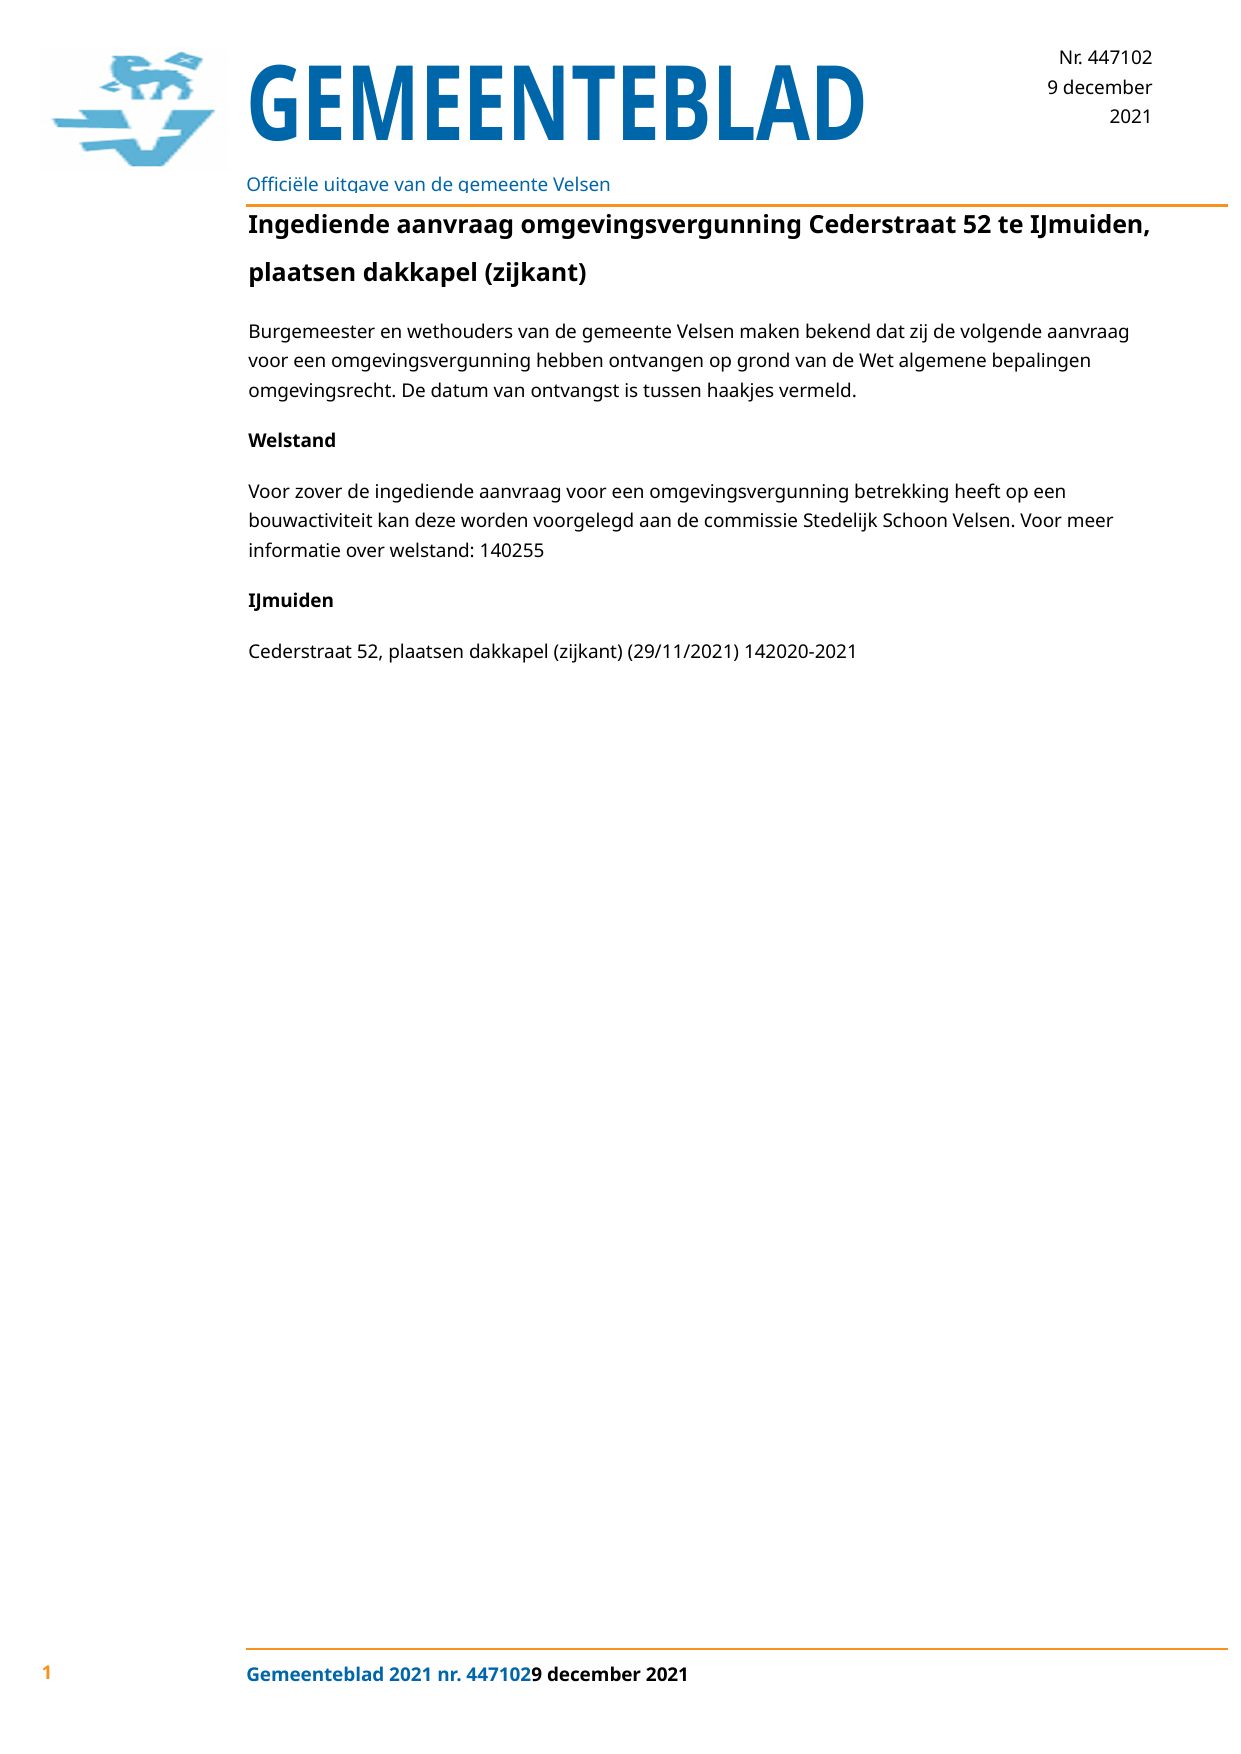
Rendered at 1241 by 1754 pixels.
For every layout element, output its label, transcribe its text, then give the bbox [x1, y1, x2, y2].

text IJmuiden [248, 587, 1152, 613]
text Welstand [248, 427, 1152, 453]
text Voor zover de ingediende aanvraag voor een omgevingsvergunning betrekking heeft op een bouwactiviteit kan deze worden voorgelegd aan de commissie Stedelijk Schoon Velsen. Voor meer informatie over welstand: 140255 [248, 478, 1152, 563]
text Ingediende aanvraag omgevingsvergunning Cederstraat 52 te IJmuiden, plaatsen dakkapel (zijkant) [248, 207, 1152, 288]
text Cederstraat 52, plaatsen dakkapel (zijkant) (29/11/2021) 142020-2021 [248, 638, 1152, 664]
picture [41, 47, 231, 172]
text Burgemeester en wethouders van de gemeente Velsen maken bekend dat zij de volgende aanvraag voor een omgevingsvergunning hebben ontvangen op grond van de Wet algemene bepalingen omgevingsrecht. De datum van ontvangst is tussen haakjes vermeld. [248, 318, 1152, 403]
